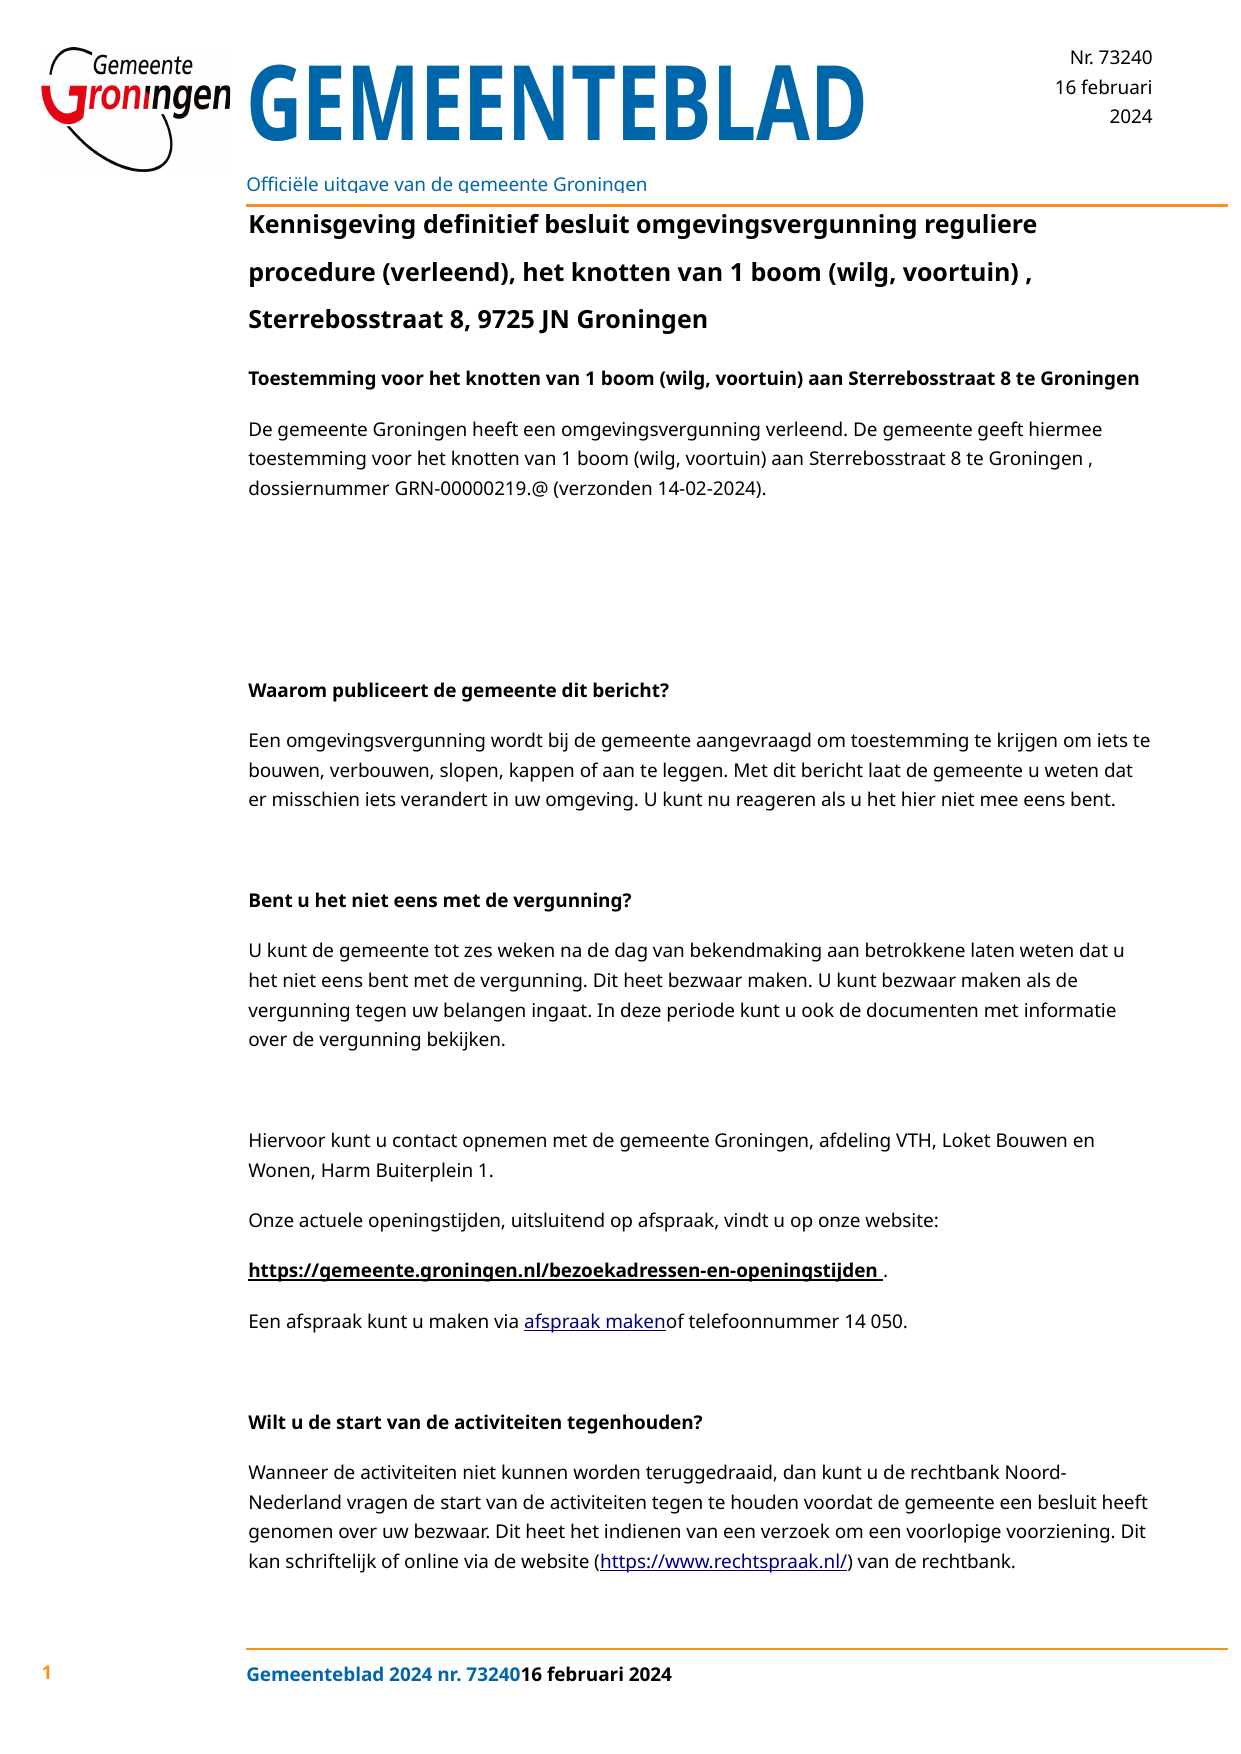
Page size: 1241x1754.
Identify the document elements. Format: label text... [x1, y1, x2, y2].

text Een omgevingsvergunning wordt bij de gemeente aangevraagd om toestemming te krijgen om iets te bouwen, verbouwen, slopen, kappen of aan te leggen. Met dit bericht laat de gemeente u weten dat er misschien iets verandert in uw omgeving. U kunt nu reageren als u het hier niet mee eens bent. [248, 727, 1152, 812]
text Waarom publiceert de gemeente dit bericht? [248, 677, 1152, 702]
text Hiervoor kunt u contact opnemen met de gemeente Groningen, afdeling VTH, Loket Bouwen en Wonen, Harm Buiterplein 1. [248, 1127, 1152, 1182]
text Toestemming voor het knotten van 1 boom (wilg, voortuin) aan Sterrebosstraat 8 te Groningen [248, 366, 1152, 391]
text U kunt de gemeente tot zes weken na de dag van bekendmaking aan betrokkene laten weten dat u het niet eens bent met de vergunning. Dit heet bezwaar maken. U kunt bezwaar maken als de vergunning tegen uw belangen ingaat. In deze periode kunt u ook de documenten met informatie over de vergunning bekijken. [248, 938, 1152, 1052]
picture [41, 47, 231, 172]
text https://gemeente.groningen.nl/bezoekadressen-en-openingstijden . [248, 1258, 1152, 1283]
text Een afspraak kunt u maken via afspraak makenof telefoonnummer 14 050. [248, 1308, 1152, 1334]
text Wanneer de activiteiten niet kunnen worden teruggedraaid, dan kunt u de rechtbank Noord-Nederland vragen de start van de activiteiten tegen te houden voordat de gemeente een besluit heeft genomen over uw bezwaar. Dit heet het indienen van een verzoek om een voorlopige voorziening. Dit kan schriftelijk of online via de website (https://www.rechtspraak.nl/) van de rechtbank. [248, 1459, 1152, 1574]
text Onze actuele openingstijden, uitsluitend op afspraak, vindt u op onze website: [248, 1207, 1152, 1233]
text Bent u het niet eens met de vergunning? [248, 887, 1152, 913]
text Wilt u de start van de activiteiten tegenhouden? [248, 1409, 1152, 1434]
text Kennisgeving definitief besluit omgevingsvergunning reguliere procedure (verleend), het knotten van 1 boom (wilg, voortuin) , Sterrebosstraat 8, 9725 JN Groningen [248, 207, 1152, 336]
text De gemeente Groningen heeft een omgevingsvergunning verleend. De gemeente geeft hiermee toestemming voor het knotten van 1 boom (wilg, voortuin) aan Sterrebosstraat 8 te Groningen , dossiernummer GRN-00000219.@ (verzonden 14-02-2024). [248, 416, 1152, 501]
